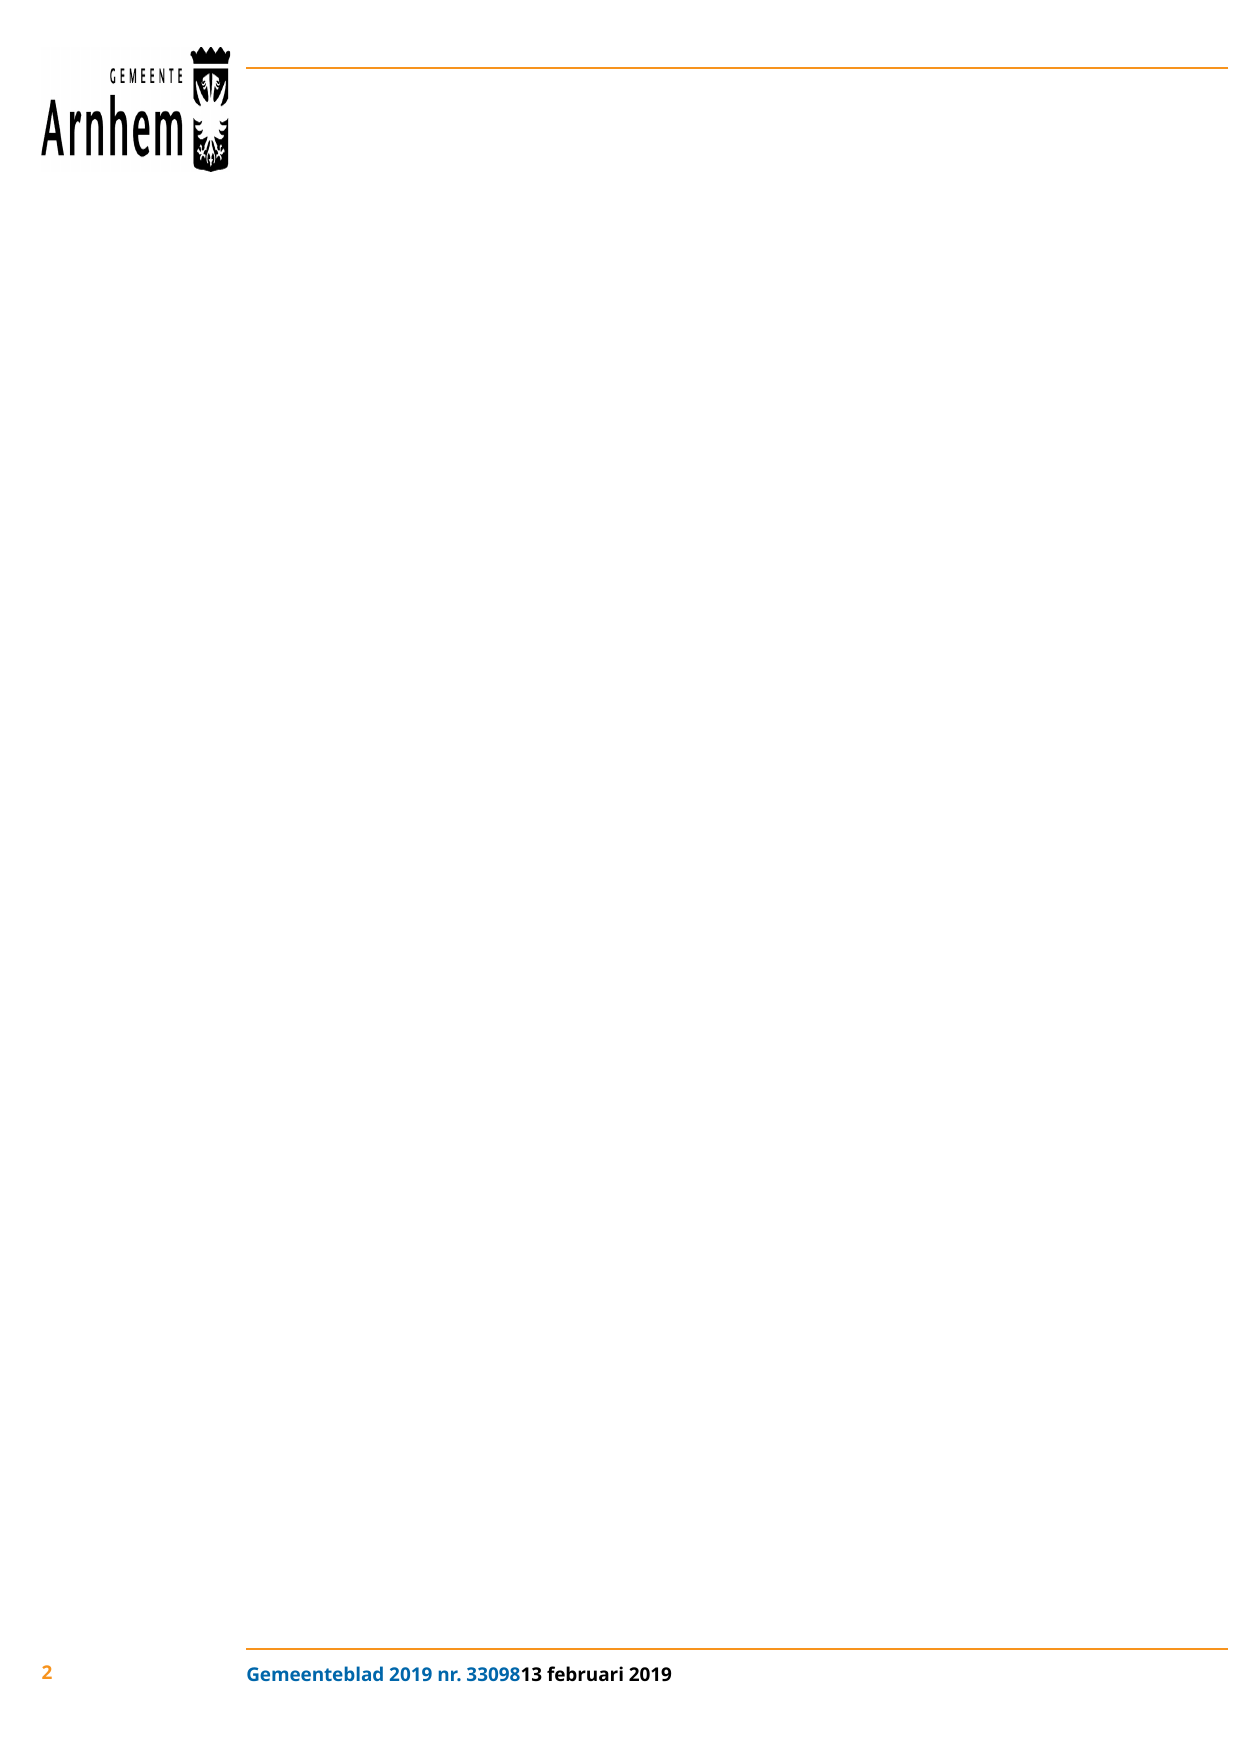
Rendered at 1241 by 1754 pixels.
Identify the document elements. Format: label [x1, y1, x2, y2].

picture [41, 47, 231, 172]
